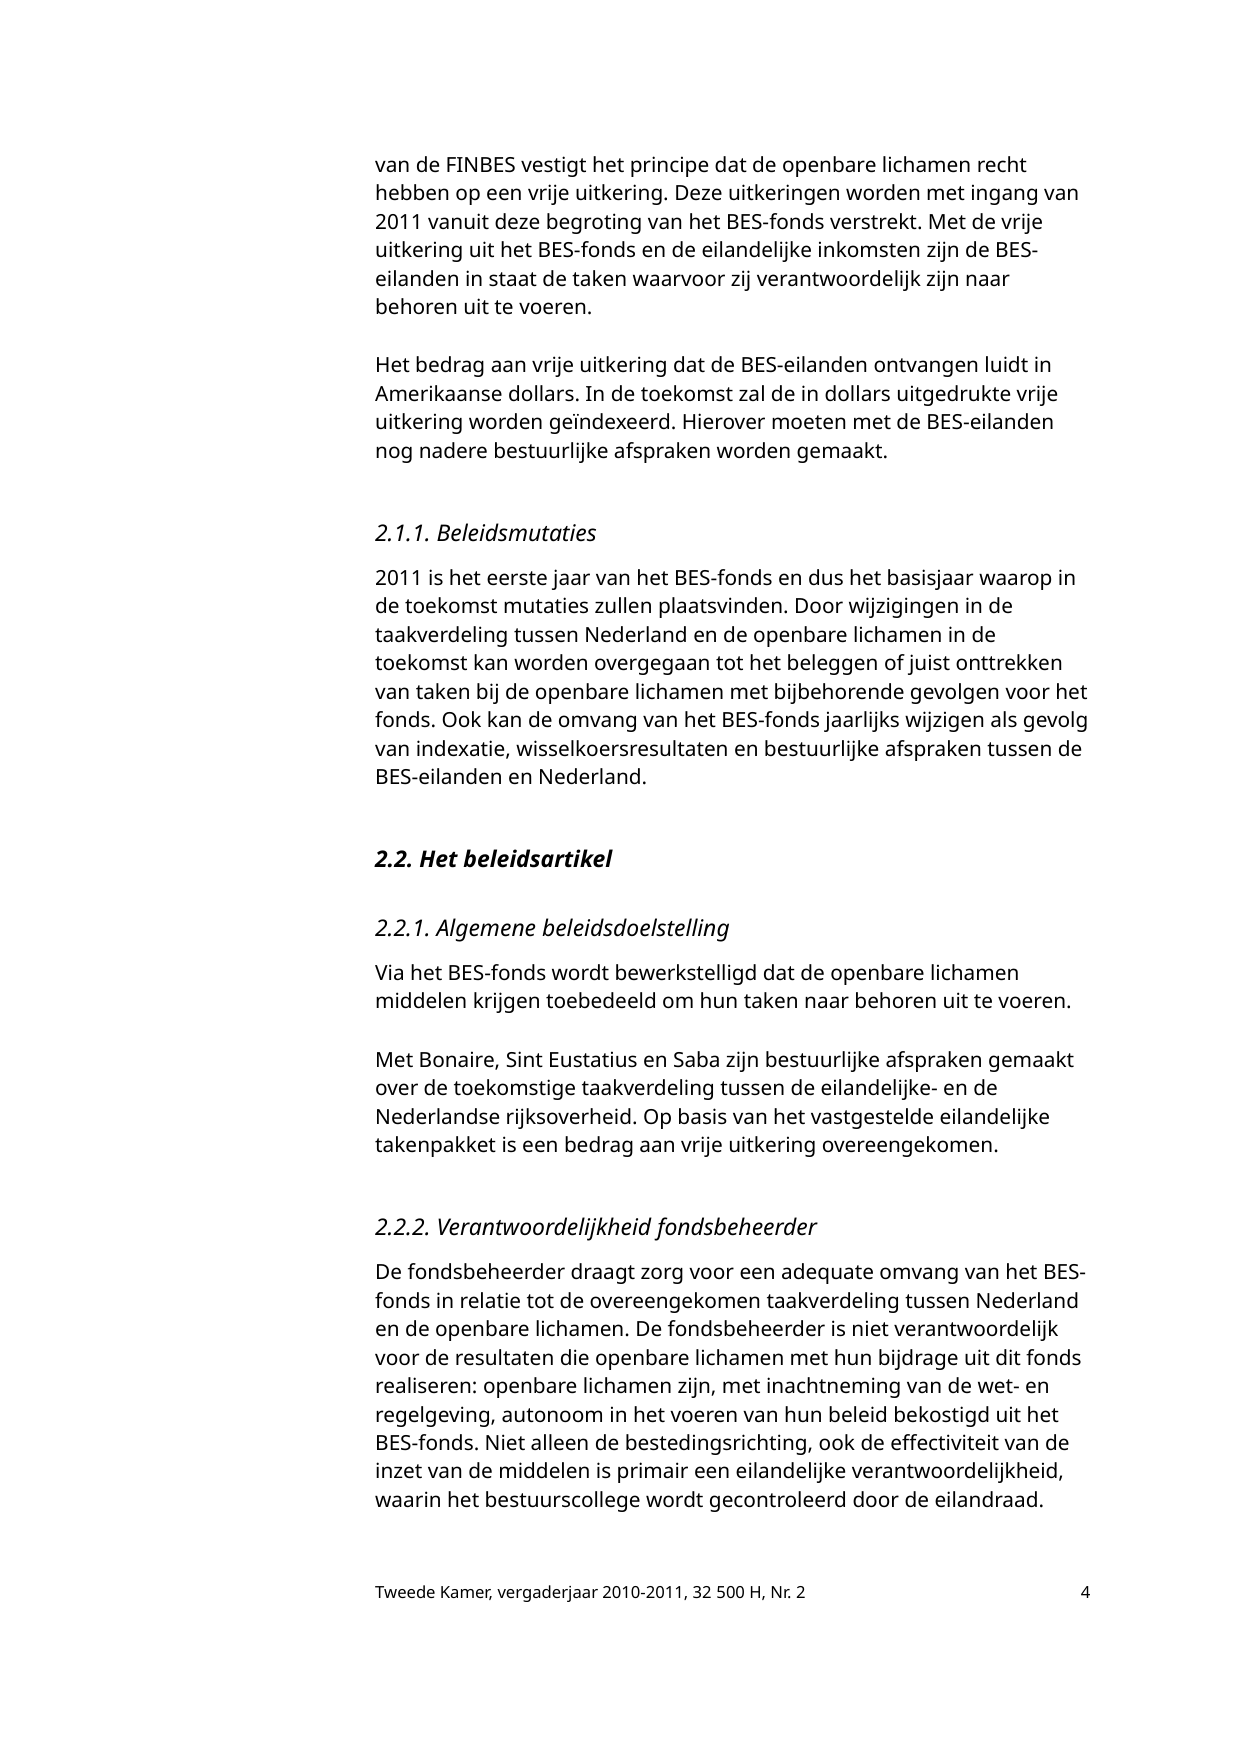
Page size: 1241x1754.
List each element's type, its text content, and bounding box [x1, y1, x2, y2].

text Via het BES-fonds wordt bewerkstelligd dat de openbare lichamen middelen krijgen toebedeeld om hun taken naar behoren uit te voeren. [375, 958, 1090, 1015]
subtitle 2.2.2. Verantwoordelijkheid fondsbeheerder [375, 1211, 1090, 1242]
text Met Bonaire, Sint Eustatius en Saba zijn bestuurlijke afspraken gemaakt over de toekomstige taakverdeling tussen de eilandelijke- en de Nederlandse rijksoverheid. Op basis van het vastgestelde eilandelijke takenpakket is een bedrag aan vrije uitkering overeengekomen. [375, 1045, 1090, 1159]
text 2011 is het eerste jaar van het BES-fonds en dus het basisjaar waarop in de toekomst mutaties zullen plaatsvinden. Door wijzigingen in de taakverdeling tussen Nederland en de openbare lichamen in de toekomst kan worden overgegaan tot het beleggen of juist onttrekken van taken bij de openbare lichamen met bijbehorende gevolgen voor het fonds. Ook kan de omvang van het BES-fonds jaarlijks wijzigen als gevolg van indexatie, wisselkoersresultaten en bestuurlijke afspraken tussen de BES-eilanden en Nederland. [375, 563, 1090, 791]
subtitle 2.2. Het beleidsartikel [375, 843, 1090, 874]
text De fondsbeheerder draagt zorg voor een adequate omvang van het BES-fonds in relatie tot de overeengekomen taakverdeling tussen Nederland en de openbare lichamen. De fondsbeheerder is niet verantwoordelijk voor de resultaten die openbare lichamen met hun bijdrage uit dit fonds realiseren: openbare lichamen zijn, met inachtneming van de wet- en regelgeving, autonoom in het voeren van hun beleid bekostigd uit het BES-fonds. Niet alleen de bestedingsrichting, ook de effectiviteit van de inzet van de middelen is primair een eilandelijke verantwoordelijkheid, waarin het bestuurscollege wordt gecontroleerd door de eilandraad. [375, 1257, 1090, 1513]
text Het bedrag aan vrije uitkering dat de BES-eilanden ontvangen luidt in Amerikaanse dollars. In de toekomst zal de in dollars uitgedrukte vrije uitkering worden geïndexeerd. Hierover moeten met de BES-eilanden nog nadere bestuurlijke afspraken worden gemaakt. [375, 351, 1090, 464]
subtitle 2.1.1. Beleidsmutaties [375, 517, 1090, 548]
subtitle 2.2.1. Algemene beleidsdoelstelling [375, 912, 1090, 943]
text van de FINBES vestigt het principe dat de openbare lichamen recht hebben op een vrije uitkering. Deze uitkeringen worden met ingang van 2011 vanuit deze begroting van het BES-fonds verstrekt. Met de vrije uitkering uit het BES-fonds en de eilandelijke inkomsten zijn de BES-eilanden in staat de taken waarvoor zij verantwoordelijk zijn naar behoren uit te voeren. [375, 150, 1090, 321]
